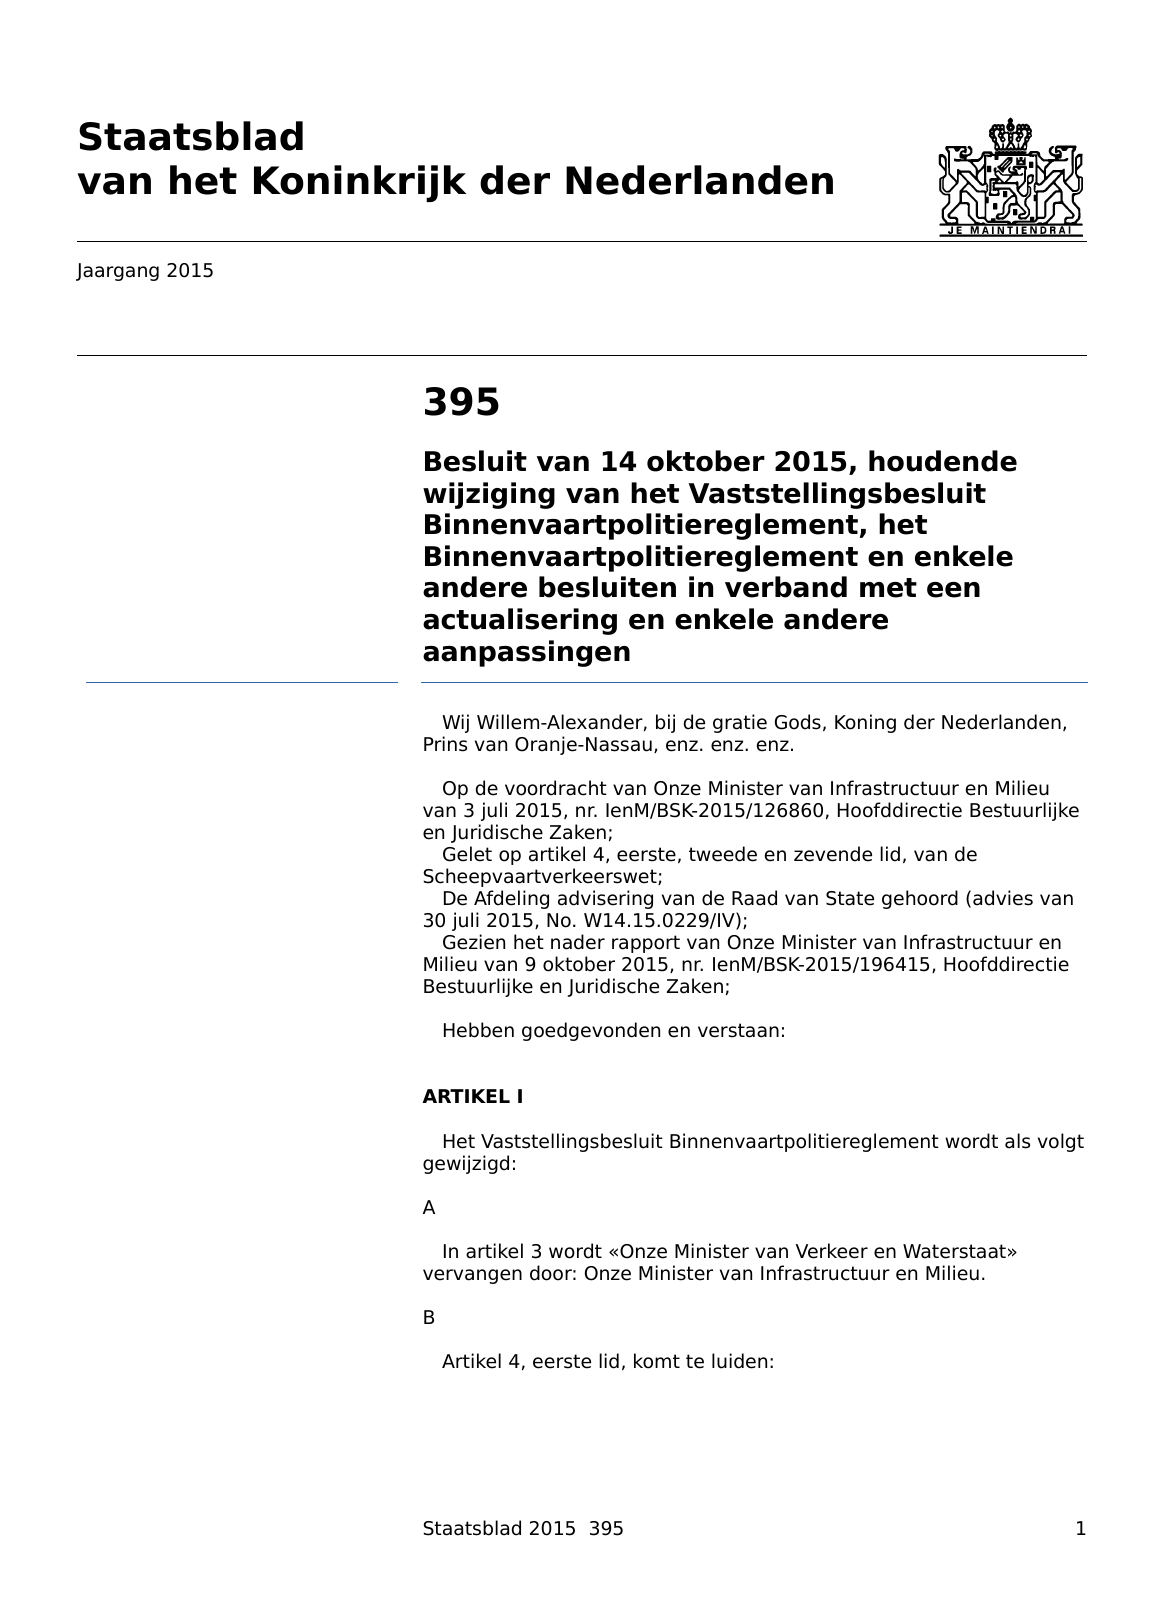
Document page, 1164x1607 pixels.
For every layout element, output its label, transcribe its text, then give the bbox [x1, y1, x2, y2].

text De Afdeling advisering van de Raad van State gehoord (advies van 30 juli 2015, No. W14.15.0229/IV); [422, 888, 1087, 932]
text Hebben goedgevonden en verstaan: [422, 1020, 1087, 1042]
text Gelet op artikel 4, eerste, tweede en zevende lid, van de Scheepvaartverkeerswet; [422, 844, 1087, 888]
text Besluit van 14 oktober 2015, houdende wijziging van het Vaststellingsbesluit Binnenvaartpolitiereglement, het Binnenvaartpolitiereglement en enkele andere besluiten in verband met een actualisering en enkele andere aanpassingen [422, 447, 1087, 667]
text Het Vaststellingsbesluit Binnenvaartpolitiereglement wordt als volgt gewijzigd: [422, 1131, 1087, 1174]
text Gezien het nader rapport van Onze Minister van Infrastructuur en Milieu van 9 oktober 2015, nr. IenM/BSK-2015/196415, Hoofddirectie Bestuurlijke en Juridische Zaken; [422, 932, 1087, 998]
text Op de voordracht van Onze Minister van Infrastructuur en Milieu van 3 juli 2015, nr. IenM/BSK-2015/126860, Hoofddirectie Bestuurlijke en Juridische Zaken; [422, 778, 1087, 844]
table_cell Jaargang 2015 [77, 242, 1087, 355]
text In artikel 3 wordt «Onze Minister van Verkeer en Waterstaat» vervangen door: Onze Minister van Infrastructuur en Milieu. [422, 1241, 1087, 1285]
picture [936, 115, 1087, 240]
subtitle 395 [422, 381, 1087, 424]
text Artikel 4, eerste lid, komt te luiden: [422, 1351, 1087, 1373]
text A [422, 1197, 1087, 1219]
text Wij Willem-Alexander, bij de gratie Gods, Koning der Nederlanden, Prins van Oranje-Nassau, enz. enz. enz. [422, 712, 1087, 756]
table_header [886, 100, 1087, 241]
table_header Staatsblad van het Koninkrijk der Nederlanden [77, 100, 886, 241]
text B [422, 1307, 1087, 1329]
subtitle ARTIKEL I [422, 1086, 1087, 1108]
